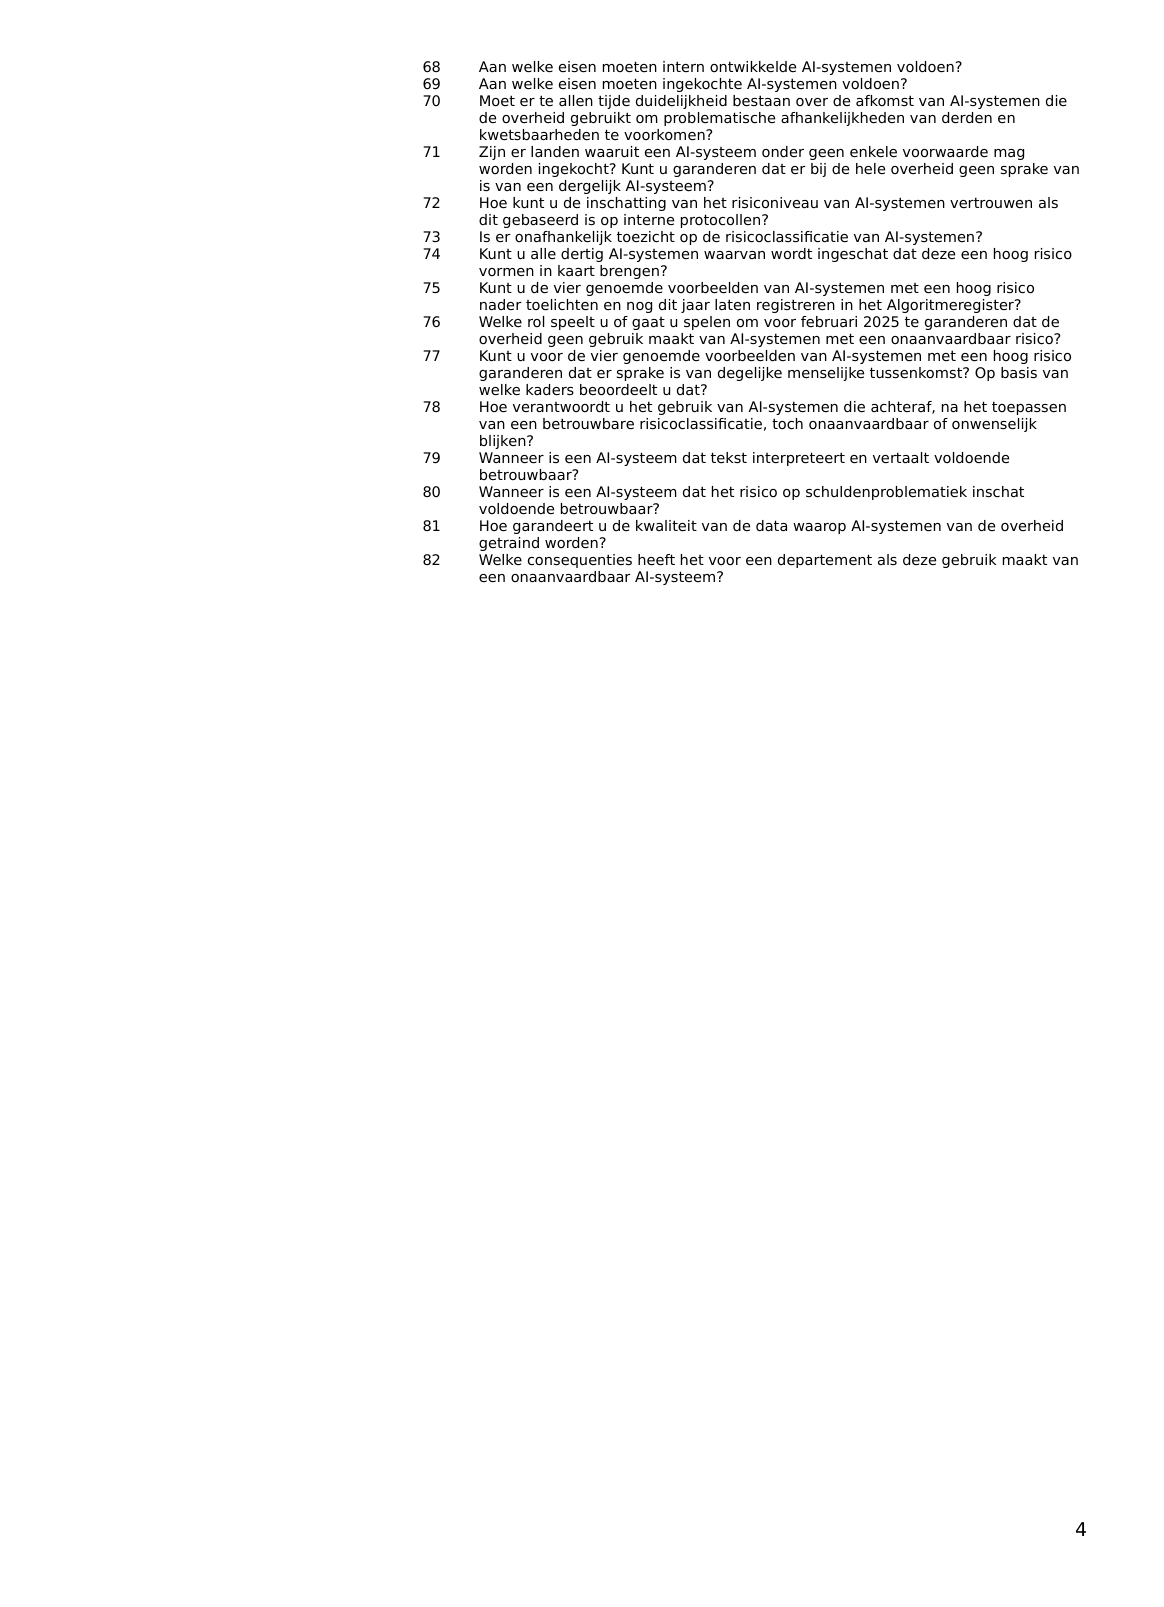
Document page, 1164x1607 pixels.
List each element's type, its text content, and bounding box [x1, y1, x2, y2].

table_cell 69 [422, 76, 473, 93]
table_cell 79 [422, 450, 473, 483]
table_cell 71 [422, 144, 473, 195]
table_cell 76 [422, 314, 473, 348]
table_cell 68 [422, 59, 473, 76]
table_cell 70 [422, 93, 473, 144]
table_cell Hoe garandeert u de kwaliteit van de data waarop AI-systemen van de overheid getraind worden? [473, 518, 1087, 551]
table_cell Welke rol speelt u of gaat u spelen om voor februari 2025 te garanderen dat de overheid geen gebruik maakt van AI-systemen met een onaanvaardbaar risico? [473, 314, 1087, 348]
table_cell Hoe verantwoordt u het gebruik van AI-systemen die achteraf, na het toepassen van een betrouwbare risicoclassificatie, toch onaanvaardbaar of onwenselijk blijken? [473, 399, 1087, 449]
table_cell 77 [422, 348, 473, 399]
table_cell Moet er te allen tijde duidelijkheid bestaan over de afkomst van AI-systemen die de overheid gebruikt om problematische afhankelijkheden van derden en kwetsbaarheden te voorkomen? [473, 93, 1087, 144]
table_cell Aan welke eisen moeten ingekochte AI-systemen voldoen? [473, 76, 1087, 93]
table_cell Welke consequenties heeft het voor een departement als deze gebruik maakt van een onaanvaardbaar AI-systeem? [473, 551, 1087, 585]
table_cell 74 [422, 246, 473, 280]
table_cell 73 [422, 229, 473, 246]
table_cell 81 [422, 518, 473, 551]
table_cell Wanneer is een AI-systeem dat tekst interpreteert en vertaalt voldoende betrouwbaar? [473, 450, 1087, 483]
table_cell Kunt u de vier genoemde voorbeelden van AI-systemen met een hoog risico nader toelichten en nog dit jaar laten registreren in het Algoritmeregister? [473, 280, 1087, 314]
table_cell Aan welke eisen moeten intern ontwikkelde AI-systemen voldoen? [473, 59, 1087, 76]
table_cell 78 [422, 399, 473, 449]
table_cell Kunt u alle dertig AI-systemen waarvan wordt ingeschat dat deze een hoog risico vormen in kaart brengen? [473, 246, 1087, 280]
table_cell 72 [422, 195, 473, 229]
table_cell 82 [422, 551, 473, 585]
table_cell Kunt u voor de vier genoemde voorbeelden van AI-systemen met een hoog risico garanderen dat er sprake is van degelijke menselijke tussenkomst? Op basis van welke kaders beoordeelt u dat? [473, 348, 1087, 399]
table_cell Hoe kunt u de inschatting van het risiconiveau van AI-systemen vertrouwen als dit gebaseerd is op interne protocollen? [473, 195, 1087, 229]
table_cell Is er onafhankelijk toezicht op de risicoclassificatie van AI-systemen? [473, 229, 1087, 246]
table_cell Wanneer is een AI-systeem dat het risico op schuldenproblematiek inschat voldoende betrouwbaar? [473, 484, 1087, 517]
table_cell 80 [422, 484, 473, 517]
table_cell Zijn er landen waaruit een AI-systeem onder geen enkele voorwaarde mag worden ingekocht? Kunt u garanderen dat er bij de hele overheid geen sprake van is van een dergelijk AI-systeem? [473, 144, 1087, 195]
table_cell 75 [422, 280, 473, 314]
